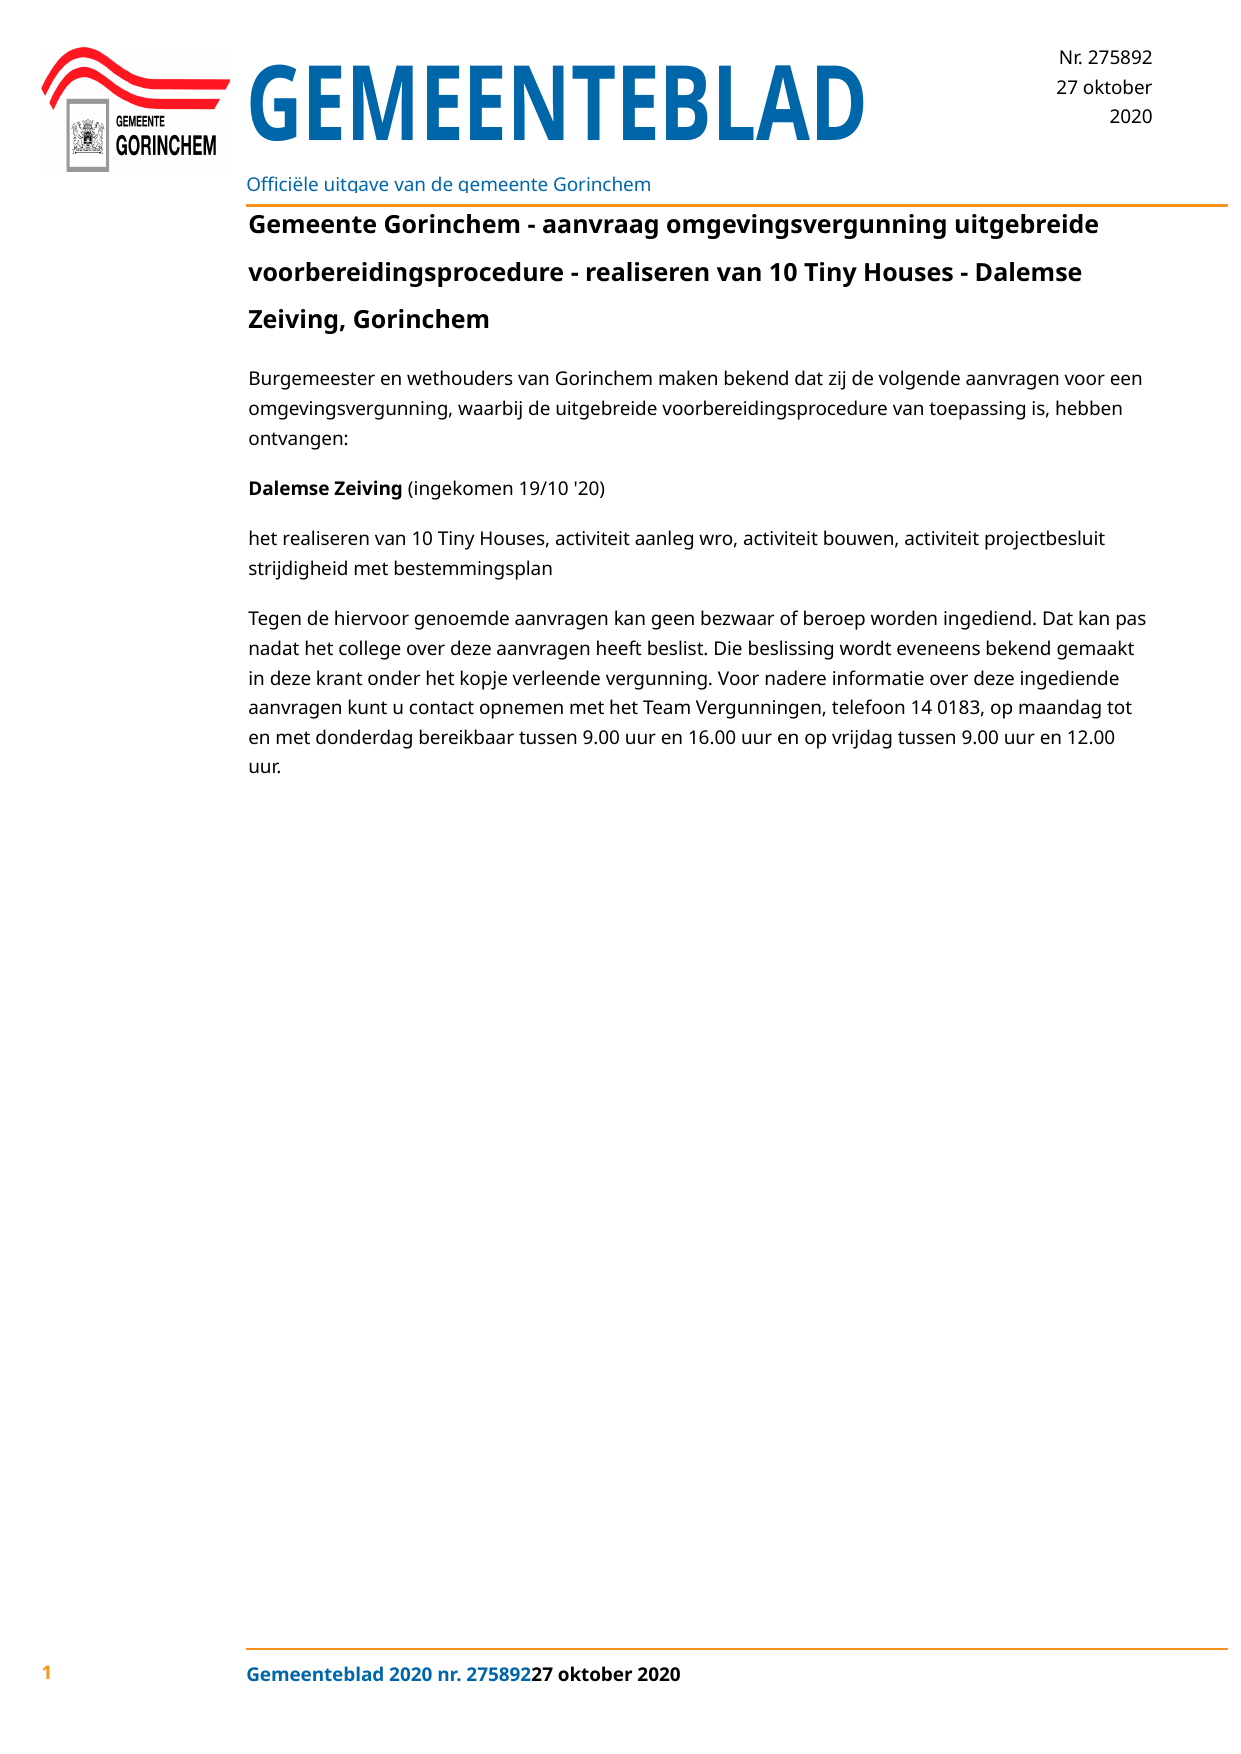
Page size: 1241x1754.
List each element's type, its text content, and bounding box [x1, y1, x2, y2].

text Gemeente Gorinchem - aanvraag omgevingsvergunning uitgebreide voorbereidingsprocedure - realiseren van 10 Tiny Houses - Dalemse Zeiving, Gorinchem [248, 207, 1152, 336]
picture [41, 47, 231, 172]
text Burgemeester en wethouders van Gorinchem maken bekend dat zij de volgende aanvragen voor een omgevingsvergunning, waarbij de uitgebreide voorbereidingsprocedure van toepassing is, hebben ontvangen: [248, 366, 1152, 450]
text Dalemse Zeiving (ingekomen 19/10 '20) [248, 475, 1152, 501]
text Tegen de hiervoor genoemde aanvragen kan geen bezwaar of beroep worden ingediend. Dat kan pas nadat het college over deze aanvragen heeft beslist. Die beslissing wordt eveneens bekend gemaakt in deze krant onder het kopje verleende vergunning. Voor nadere informatie over deze ingediende aanvragen kunt u contact opnemen met het Team Vergunningen, telefoon 14 0183, op maandag tot en met donderdag bereikbaar tussen 9.00 uur en 16.00 uur en op vrijdag tussen 9.00 uur en 12.00 uur. [248, 606, 1152, 779]
text het realiseren van 10 Tiny Houses, activiteit aanleg wro, activiteit bouwen, activiteit projectbesluit strijdigheid met bestemmingsplan [248, 526, 1152, 581]
